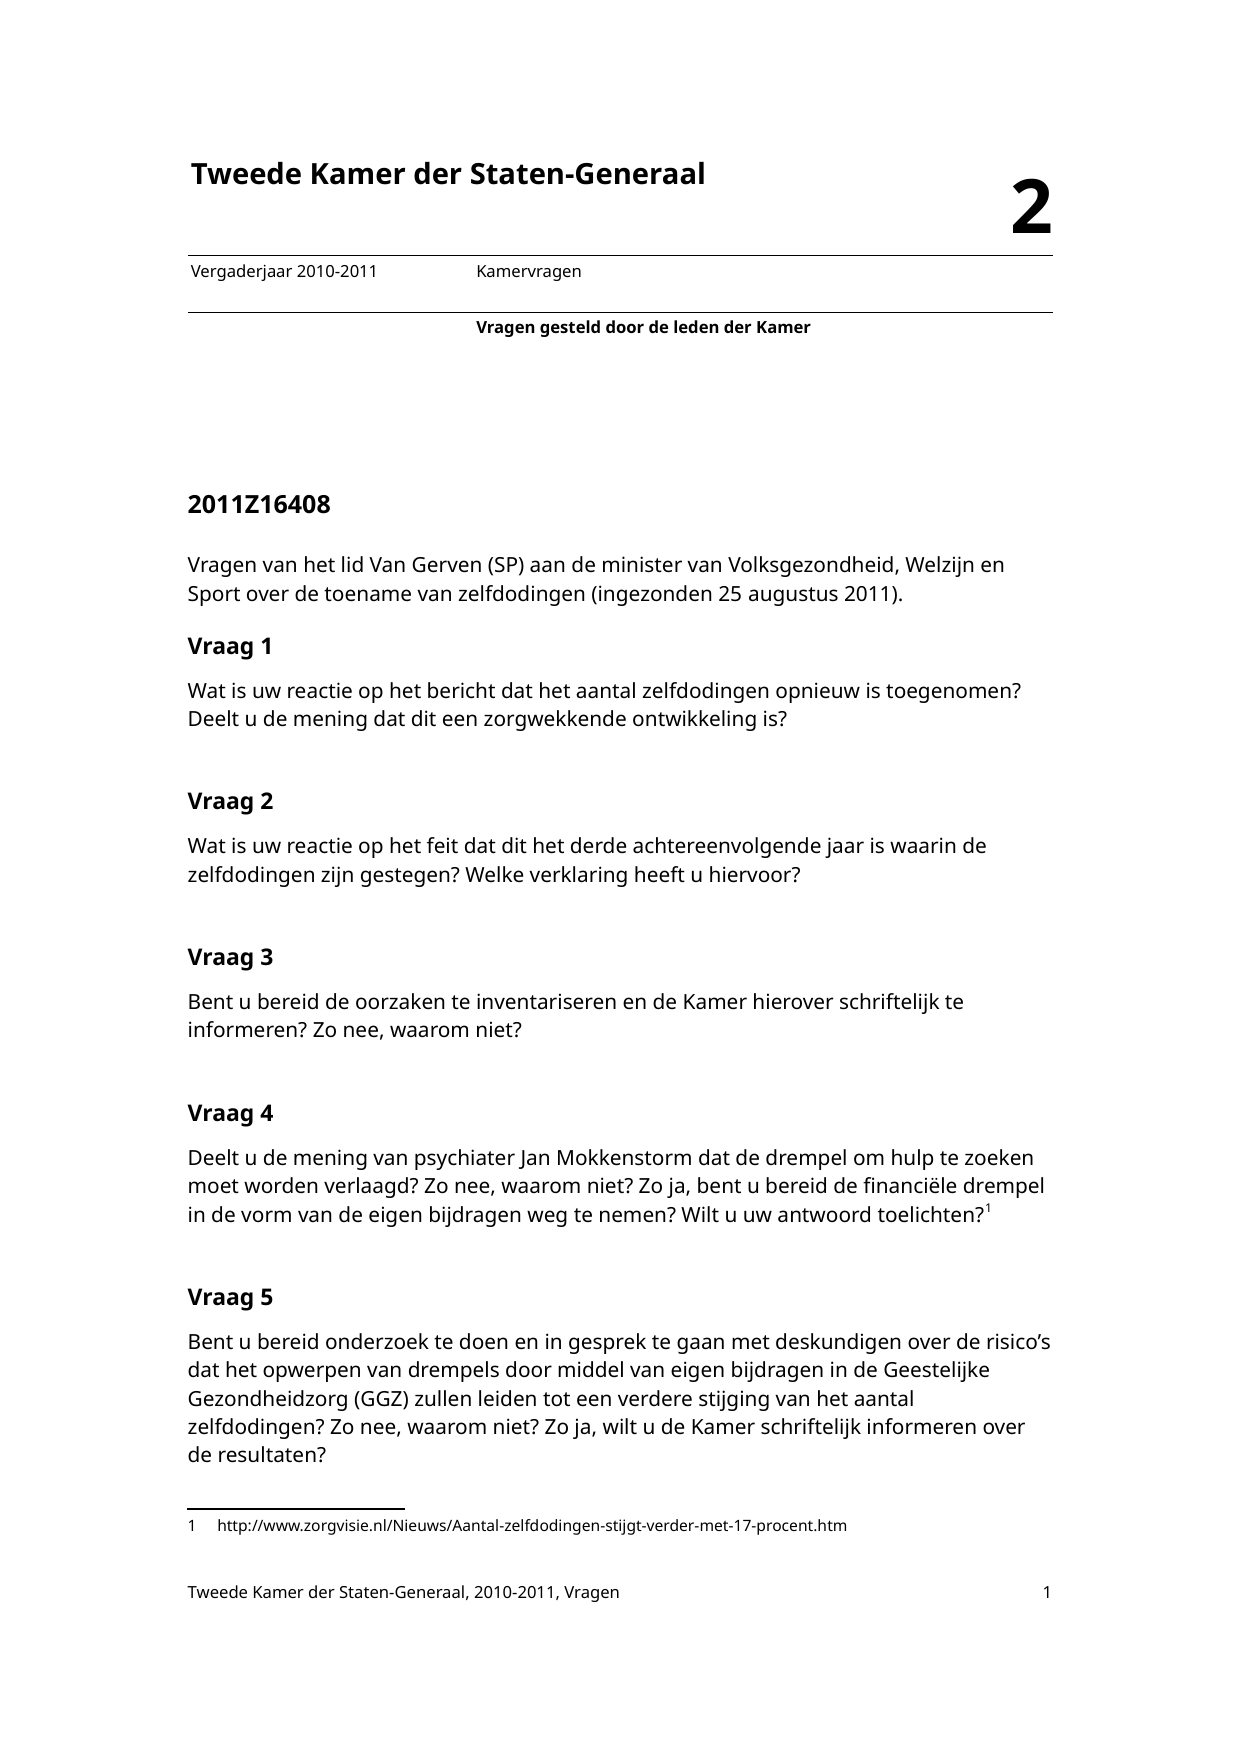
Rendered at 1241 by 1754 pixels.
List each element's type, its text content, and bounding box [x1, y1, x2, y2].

text Wat is uw reactie op het bericht dat het aantal zelfdodingen opnieuw is toegenomen? Deelt u de mening dat dit een zorgwekkende ontwikkeling is? [187, 676, 1053, 733]
text Wat is uw reactie op het feit dat dit het derde achtereenvolgende jaar is waarin de zelfdodingen zijn gestegen? Welke verklaring heeft u hiervoor? [187, 832, 1053, 888]
subtitle Vraag 5 [187, 1281, 1053, 1312]
table_cell [188, 313, 473, 339]
text Bent u bereid de oorzaken te inventariseren en de Kamer hierover schriftelijk te informeren? Zo nee, waarom niet? [187, 987, 1053, 1044]
text Bent u bereid onderzoek te doen en in gesprek te gaan met deskundigen over de risico’s dat het opwerpen van drempels door middel van eigen bijdragen in de Geestelijke Gezondheidzorg (GGZ) zullen leiden tot een verdere stijging van het aantal zelfdodingen? Zo nee, waarom niet? Zo ja, wilt u de Kamer schriftelijk informeren over de resultaten? [187, 1327, 1053, 1469]
text http://www.zorgvisie.nl/Nieuws/Aantal-zelfdodingen-stijgt-verder-met-17-procent.htm [187, 1508, 1053, 1536]
subtitle Vraag 1 [187, 630, 1053, 661]
table_header Tweede Kamer der Staten-Generaal [188, 150, 879, 255]
table_header 2 [880, 150, 1053, 255]
text Vragen van het lid Van Gerven (SP) aan de minister van Volksgezondheid, Welzijn en Sport over de toename van zelfdodingen (ingezonden 25 augustus 2011). [187, 550, 1053, 607]
subtitle Vraag 3 [187, 941, 1053, 972]
table_cell Vergaderjaar 2010-2011 [188, 256, 473, 312]
text Deelt u de mening van psychiater Jan Mokkenstorm dat de drempel om hulp te zoeken moet worden verlaagd? Zo nee, waarom niet? Zo ja, bent u bereid de financiële drempel in de vorm van de eigen bijdragen weg te nemen? Wilt u uw antwoord toelichten? [187, 1143, 1053, 1228]
table_cell Vragen gesteld door de leden der Kamer [473, 313, 1053, 339]
table_cell Kamervragen [473, 256, 1053, 312]
subtitle Vraag 4 [187, 1097, 1053, 1128]
subtitle Vraag 2 [187, 785, 1053, 817]
text 2011Z16408 [187, 487, 1053, 521]
